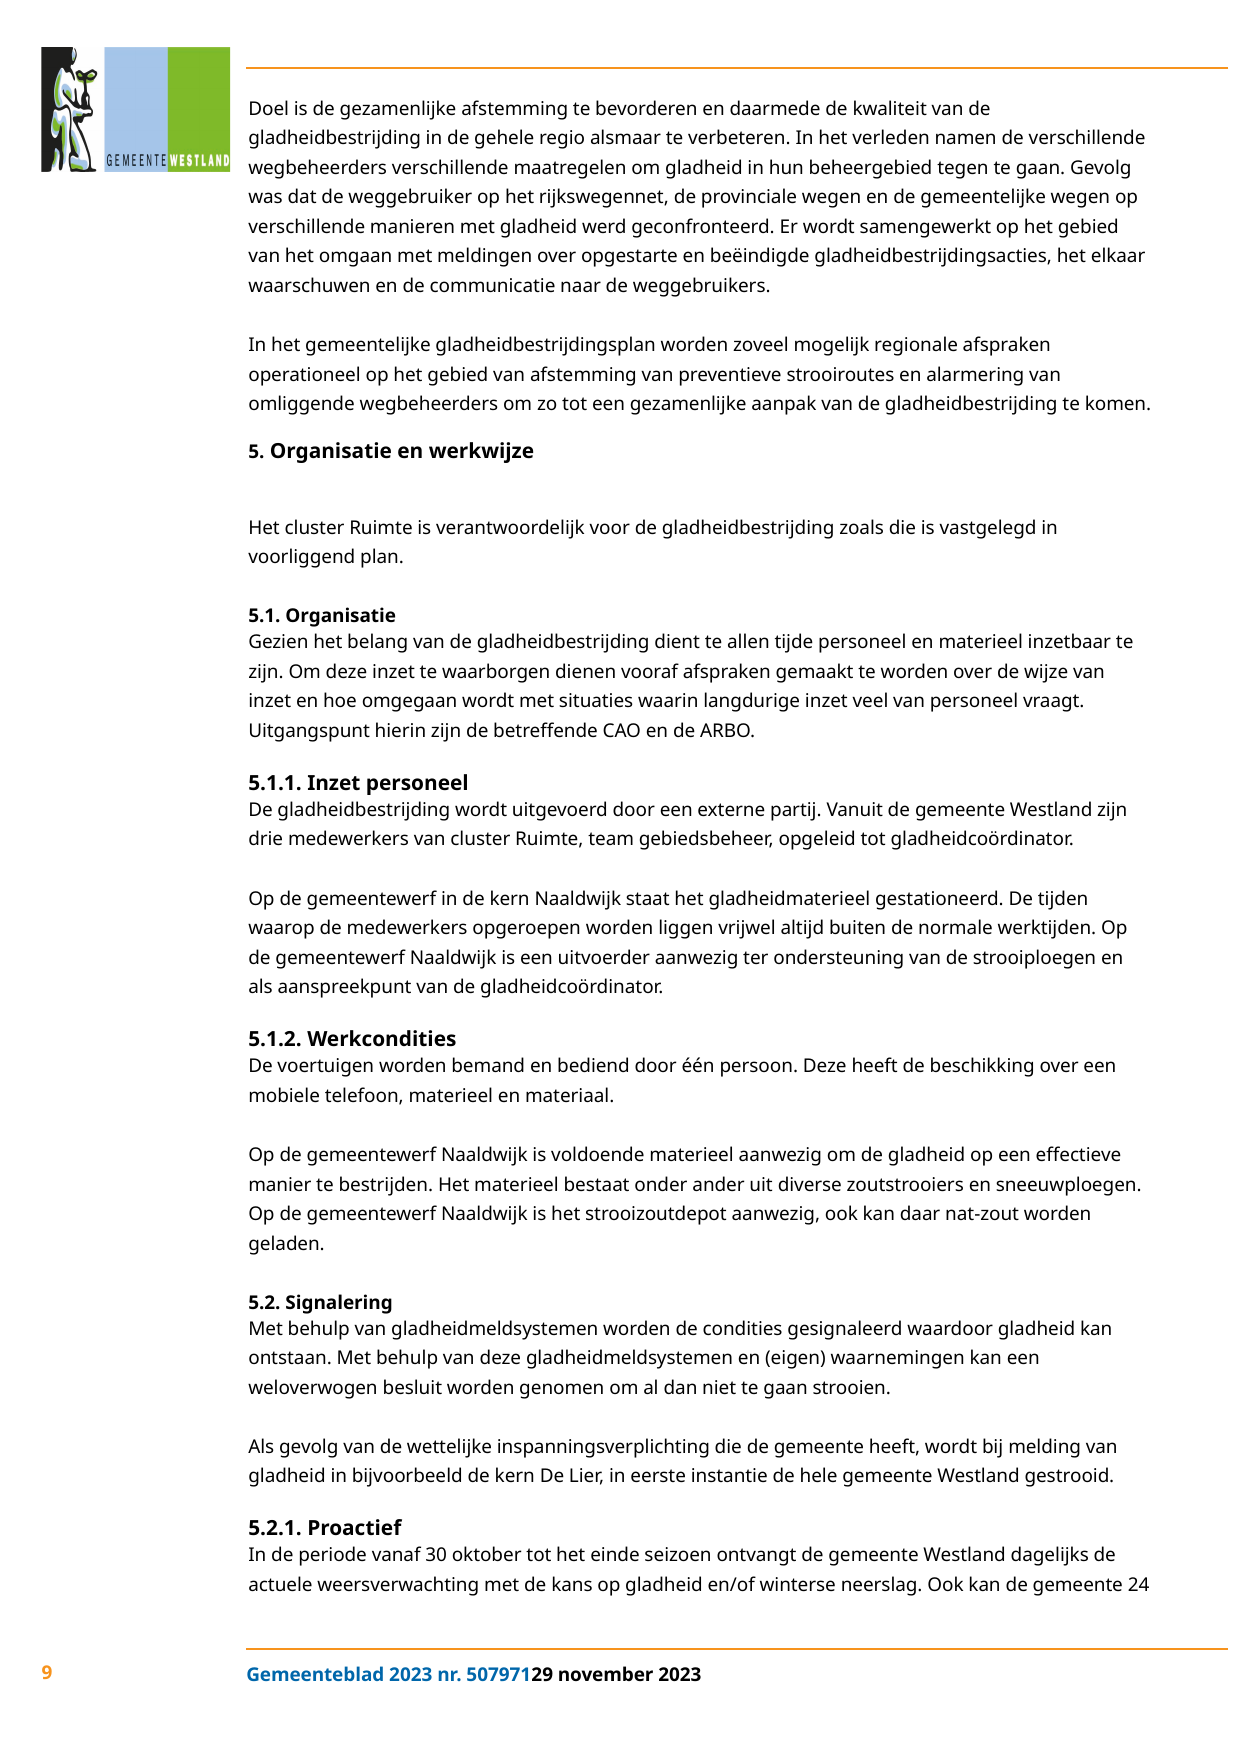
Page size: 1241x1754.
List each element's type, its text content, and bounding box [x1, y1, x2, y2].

text De voertuigen worden bemand en bediend door één persoon. Deze heeft de beschikking over een mobiele telefoon, materieel en materiaal. [248, 1052, 1152, 1108]
text 5.2. Signalering [248, 1289, 1152, 1315]
text Als gevolg van de wettelijke inspanningsverplichting die de gemeente heeft, wordt bij melding van gladheid in bijvoorbeeld de kern De Lier, in eerste instantie de hele gemeente Westland gestrooid. [248, 1433, 1152, 1488]
text Op de gemeentewerf in de kern Naaldwijk staat het gladheidmaterieel gestationeerd. De tijden waarop de medewerkers opgeroepen worden liggen vrijwel altijd buiten de normale werktijden. Op de gemeentewerf Naaldwijk is een uitvoerder aanwezig ter ondersteuning van de strooiploegen en als aanspreekpunt van de gladheidcoördinator. [248, 885, 1152, 999]
text Met behulp van gladheidmeldsystemen worden de condities gesignaleerd waardoor gladheid kan ontstaan. Met behulp van deze gladheidmeldsystemen en (eigen) waarnemingen kan een weloverwogen besluit worden genomen om al dan niet te gaan strooien. [248, 1315, 1152, 1400]
text Gezien het belang van de gladheidbestrijding dient te allen tijde personeel en materieel inzetbaar te zijn. Om deze inzet te waarborgen dienen vooraf afspraken gemaakt te worden over de wijze van inzet en hoe omgegaan wordt met situaties waarin langdurige inzet veel van personeel vraagt. Uitgangspunt hierin zijn de betreffende CAO en de ARBO. [248, 628, 1152, 743]
text Het cluster Ruimte is verantwoordelijk voor de gladheidbestrijding zoals die is vastgelegd in voorliggend plan. [248, 514, 1152, 569]
text 5.1. Organisatie [248, 603, 1152, 628]
text In het gemeentelijke gladheidbestrijdingsplan worden zoveel mogelijk regionale afspraken operationeel op het gebied van afstemming van preventieve strooiroutes en alarmering van omliggende wegbeheerders om zo tot een gezamenlijke aanpak van de gladheidbestrijding te komen. [248, 331, 1152, 416]
text 5. Organisatie en werkwijze [248, 436, 1152, 465]
text De gladheidbestrijding wordt uitgevoerd door een externe partij. Vanuit de gemeente Westland zijn drie medewerkers van cluster Ruimte, team gebiedsbeheer, opgeleid tot gladheidcoördinator. [248, 796, 1152, 851]
text Op de gemeentewerf Naaldwijk is voldoende materieel aanwezig om de gladheid op een effectieve manier te bestrijden. Het materieel bestaat onder ander uit diverse zoutstrooiers en sneeuwploegen. Op de gemeentewerf Naaldwijk is het strooizoutdepot aanwezig, ook kan daar nat-zout worden geladen. [248, 1141, 1152, 1256]
text In de periode vanaf 30 oktober tot het einde seizoen ontvangt de gemeente Westland dagelijks de actuele weersverwachting met de kans op gladheid en/of winterse neerslag. Ook kan de gemeente 24 [248, 1542, 1152, 1597]
text 5.2.1. Proactief [248, 1513, 1152, 1542]
text Doel is de gezamenlijke afstemming te bevorderen en daarmede de kwaliteit van de gladheidbestrijding in de gehele regio alsmaar te verbeteren. In het verleden namen de verschillende wegbeheerders verschillende maatregelen om gladheid in hun beheergebied tegen te gaan. Gevolg was dat de weggebruiker op het rijkswegennet, de provinciale wegen en de gemeentelijke wegen op verschillende manieren met gladheid werd geconfronteerd. Er wordt samengewerkt op het gebied van het omgaan met meldingen over opgestarte en beëindigde gladheidbestrijdingsacties, het elkaar waarschuwen en de communicatie naar de weggebruikers. [248, 95, 1152, 298]
text 5.1.2. Werkcondities [248, 1024, 1152, 1052]
text 5.1.1. Inzet personeel [248, 768, 1152, 796]
picture [41, 47, 231, 172]
